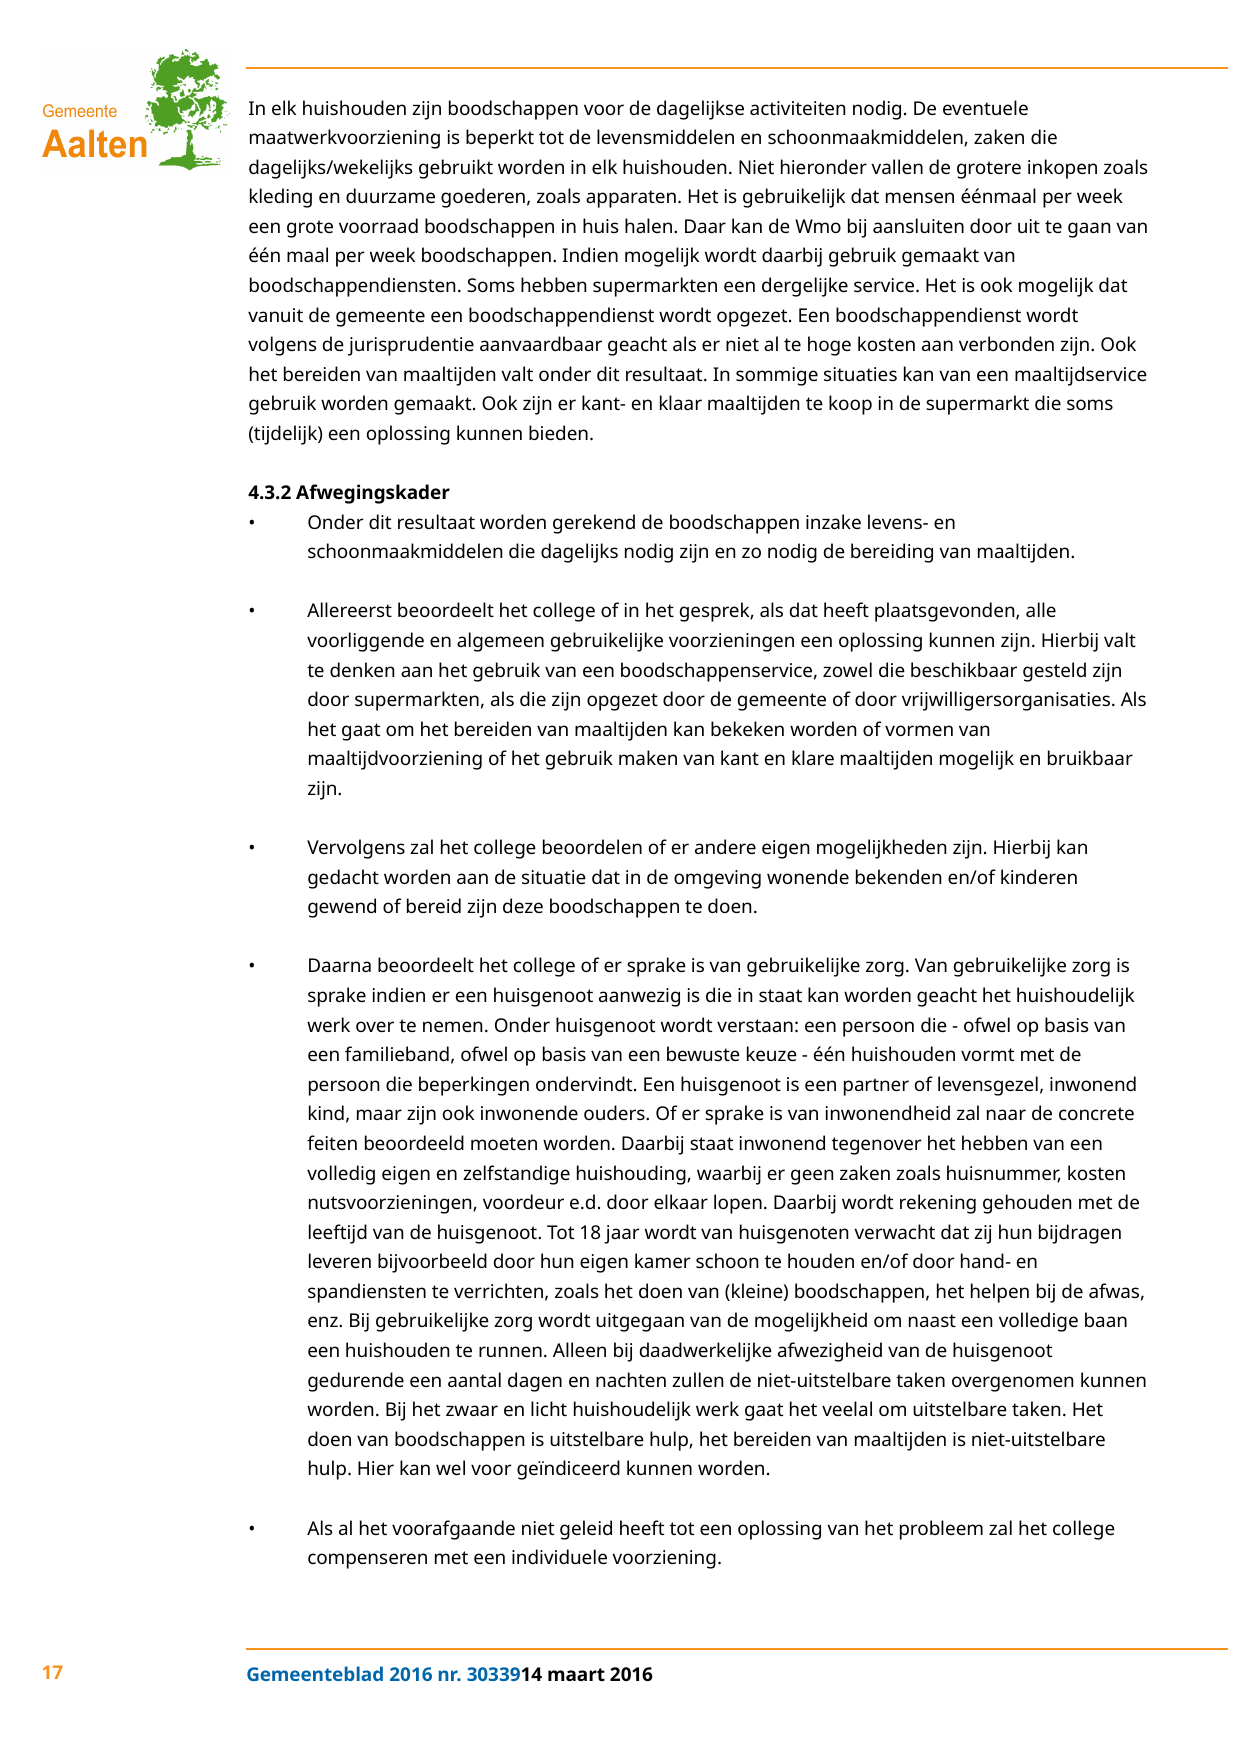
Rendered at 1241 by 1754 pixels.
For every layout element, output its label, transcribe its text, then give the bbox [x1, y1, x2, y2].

list Onder dit resultaat worden gerekend de boodschappen inzake levens- en schoonmaakmiddelen die dagelijks nodig zijn en zo nodig de bereiding van maaltijden. [248, 509, 1152, 564]
list Daarna beoordeelt het college of er sprake is van gebruikelijke zorg. Van gebruikelijke zorg is sprake indien er een huisgenoot aanwezig is die in staat kan worden geacht het huishoudelijk werk over te nemen. Onder huisgenoot wordt verstaan: een persoon die - ofwel op basis van een familieband, ofwel op basis van een bewuste keuze - één huishouden vormt met de persoon die beperkingen ondervindt. Een huisgenoot is een partner of levensgezel, inwonend kind, maar zijn ook inwonende ouders. Of er sprake is van inwonendheid zal naar de concrete feiten beoordeeld moeten worden. Daarbij staat inwonend tegenover het hebben van een volledig eigen en zelfstandige huishouding, waarbij er geen zaken zoals huisnummer, kosten nutsvoorzieningen, voordeur e.d. door elkaar lopen. Daarbij wordt rekening gehouden met de leeftijd van de huisgenoot. Tot 18 jaar wordt van huisgenoten verwacht dat zij hun bijdragen leveren bijvoorbeeld door hun eigen kamer schoon te houden en/of door hand- en spandiensten te verrichten, zoals het doen van (kleine) boodschappen, het helpen bij de afwas, enz. Bij gebruikelijke zorg wordt uitgegaan van de mogelijkheid om naast een volledige baan een huishouden te runnen. Alleen bij daadwerkelijke afwezigheid van de huisgenoot gedurende een aantal dagen en nachten zullen de niet-uitstelbare taken overgenomen kunnen worden. Bij het zwaar en licht huishoudelijk werk gaat het veelal om uitstelbare taken. Het doen van boodschappen is uitstelbare hulp, het bereiden van maaltijden is niet-uitstelbare hulp. Hier kan wel voor geïndiceerd kunnen worden. [248, 953, 1152, 1481]
list Als al het voorafgaande niet geleid heeft tot een oplossing van het probleem zal het college compenseren met een individuele voorziening. [248, 1515, 1152, 1570]
text In elk huishouden zijn boodschappen voor de dagelijkse activiteiten nodig. De eventuele maatwerkvoorziening is beperkt tot de levensmiddelen en schoonmaakmiddelen, zaken die dagelijks/wekelijks gebruikt worden in elk huishouden. Niet hieronder vallen de grotere inkopen zoals kleding en duurzame goederen, zoals apparaten. Het is gebruikelijk dat mensen éénmaal per week een grote voorraad boodschappen in huis halen. Daar kan de Wmo bij aansluiten door uit te gaan van één maal per week boodschappen. Indien mogelijk wordt daarbij gebruik gemaakt van boodschappendiensten. Soms hebben supermarkten een dergelijke service. Het is ook mogelijk dat vanuit de gemeente een boodschappendienst wordt opgezet. Een boodschappendienst wordt volgens de jurisprudentie aanvaardbaar geacht als er niet al te hoge kosten aan verbonden zijn. Ook het bereiden van maaltijden valt onder dit resultaat. In sommige situaties kan van een maaltijdservice gebruik worden gemaakt. Ook zijn er kant- en klaar maaltijden te koop in de supermarkt die soms (tijdelijk) een oplossing kunnen bieden. [248, 95, 1152, 446]
list Allereerst beoordeelt het college of in het gesprek, als dat heeft plaatsgevonden, alle voorliggende en algemeen gebruikelijke voorzieningen een oplossing kunnen zijn. Hierbij valt te denken aan het gebruik van een boodschappenservice, zowel die beschikbaar gesteld zijn door supermarkten, als die zijn opgezet door de gemeente of door vrijwilligersorganisaties. Als het gaat om het bereiden van maaltijden kan bekeken worden of vormen van maaltijdvoorziening of het gebruik maken van kant en klare maaltijden mogelijk en bruikbaar zijn. [248, 598, 1152, 801]
list Vervolgens zal het college beoordelen of er andere eigen mogelijkheden zijn. Hierbij kan gedacht worden aan de situatie dat in de omgeving wonende bekenden en/of kinderen gewend of bereid zijn deze boodschappen te doen. [248, 834, 1152, 919]
picture [41, 47, 231, 172]
text 4.3.2 Afwegingskader [248, 479, 1152, 505]
